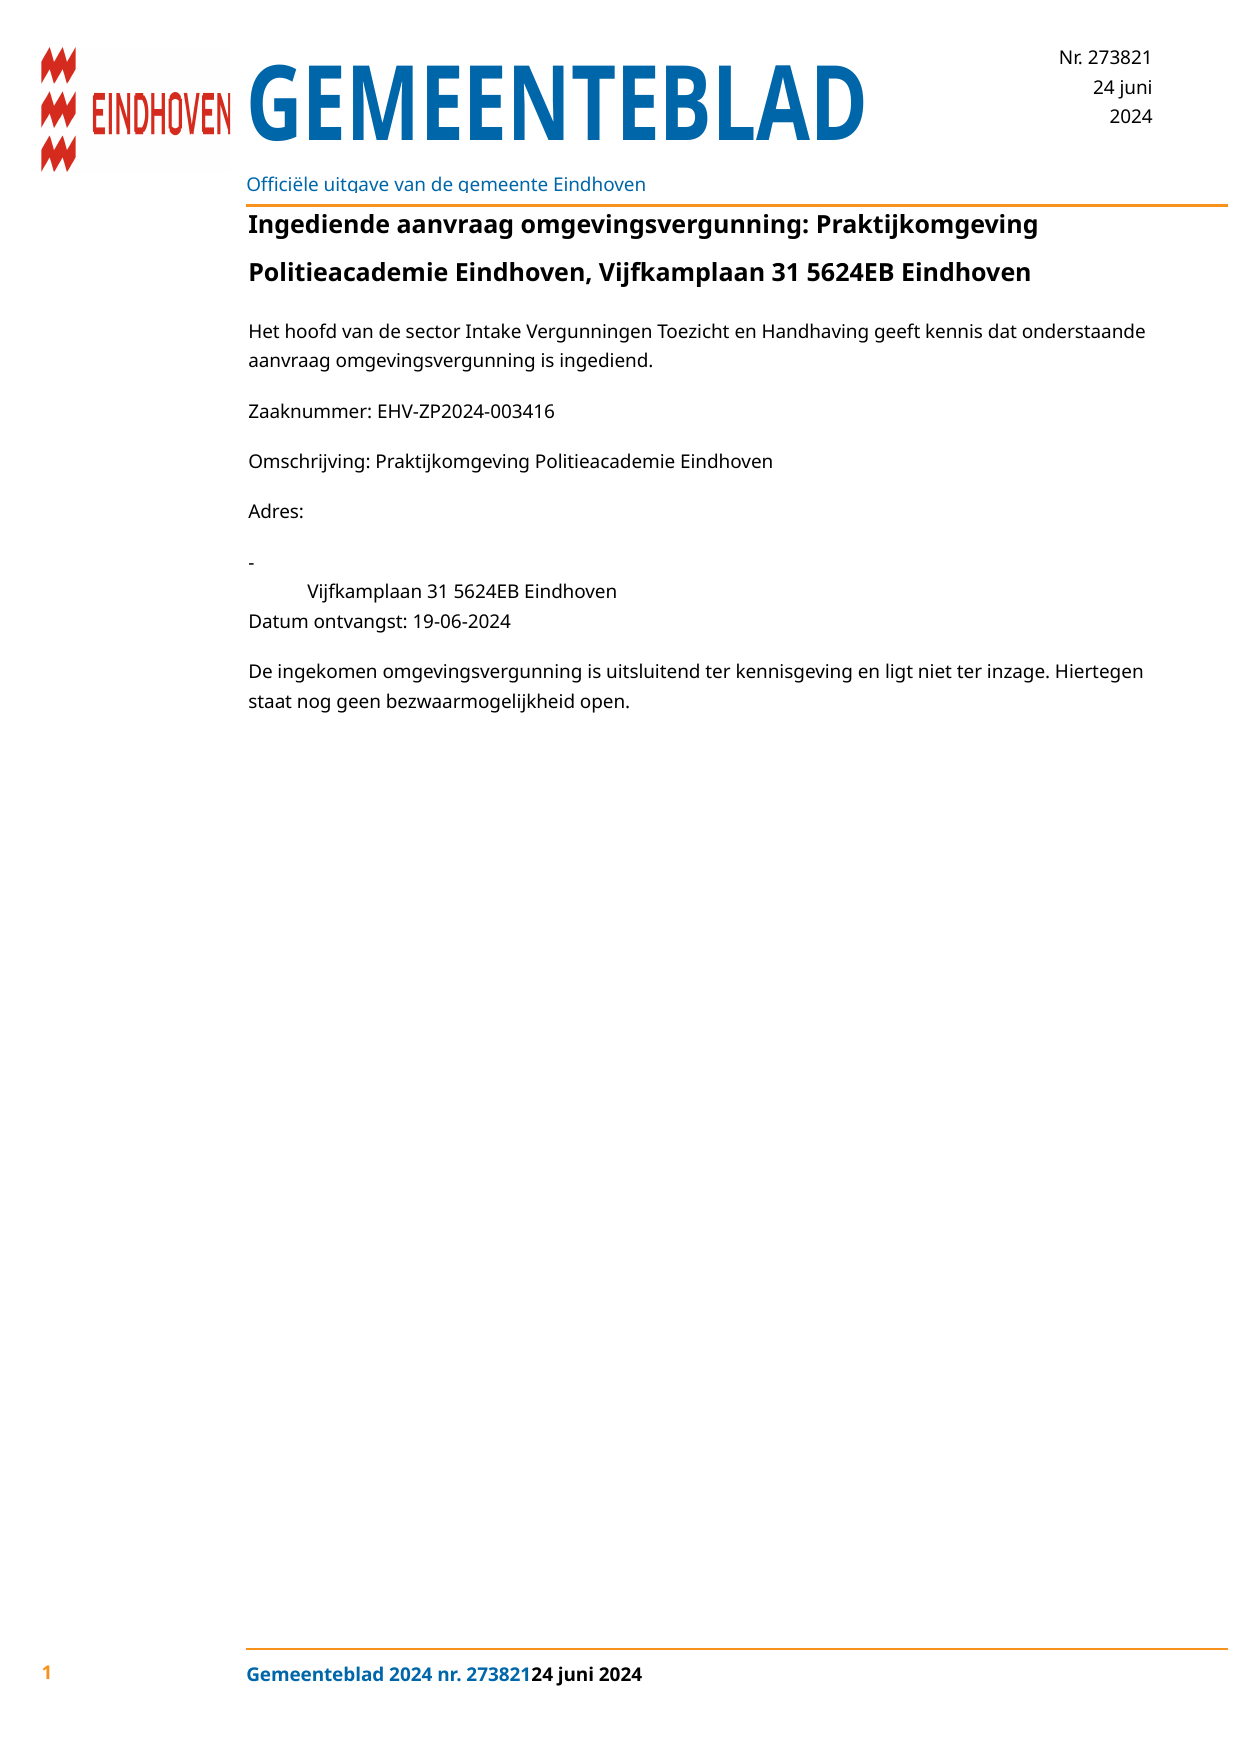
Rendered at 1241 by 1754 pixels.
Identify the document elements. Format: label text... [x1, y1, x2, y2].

text Omschrijving: Praktijkomgeving Politieacademie Eindhoven [248, 448, 1152, 474]
text Het hoofd van de sector Intake Vergunningen Toezicht en Handhaving geeft kennis dat onderstaande aanvraag omgevingsvergunning is ingediend. [248, 318, 1152, 373]
text Zaaknummer: EHV-ZP2024-003416 [248, 398, 1152, 424]
text De ingekomen omgevingsvergunning is uitsluitend ter kennisgeving en ligt niet ter inzage. Hiertegen staat nog geen bezwaarmogelijkheid open. [248, 659, 1152, 714]
picture [41, 47, 231, 172]
text Ingediende aanvraag omgevingsvergunning: Praktijkomgeving Politieacademie Eindhoven, Vijfkamplaan 31 5624EB Eindhoven [248, 207, 1152, 288]
text Adres: [248, 499, 1152, 524]
list Vijfkamplaan 31 5624EB Eindhoven [248, 579, 1152, 604]
text Datum ontvangst: 19-06-2024 [248, 608, 1152, 634]
